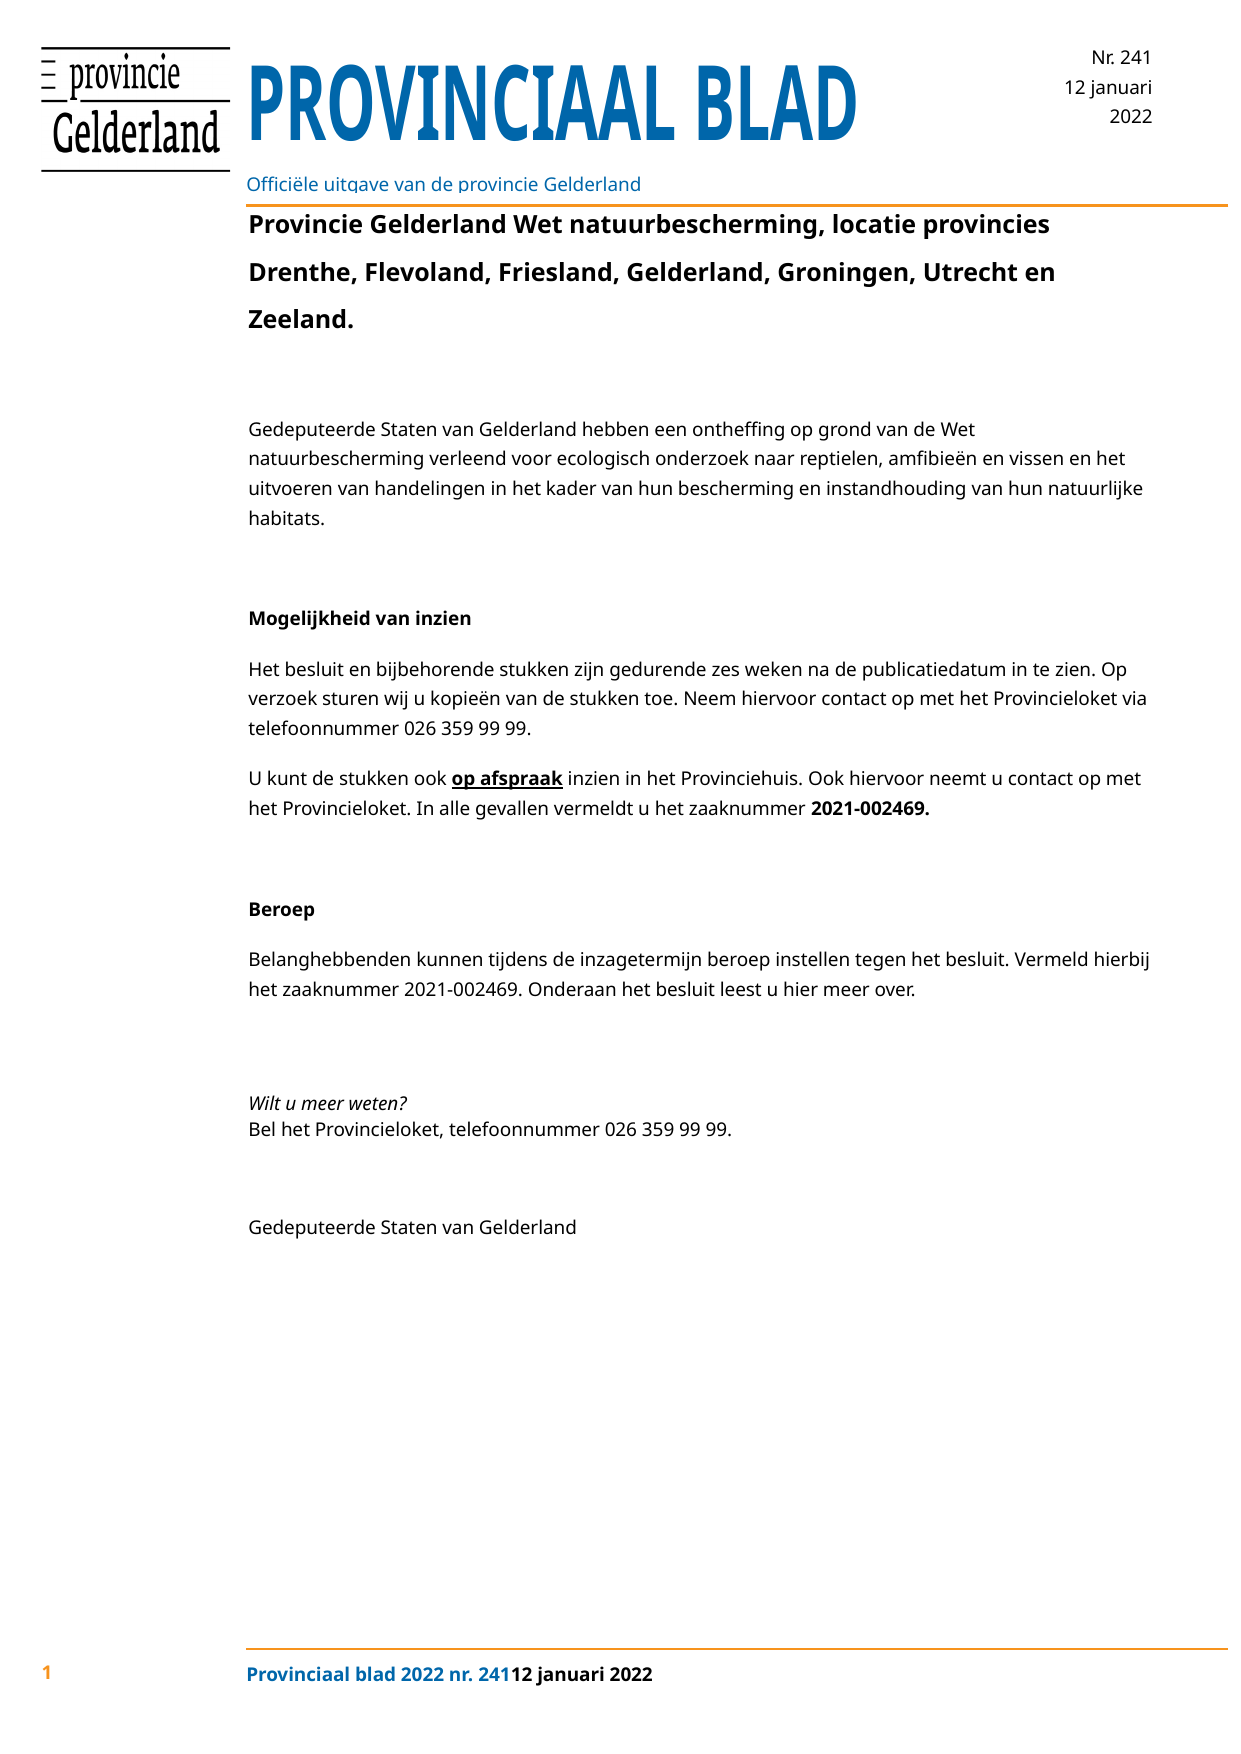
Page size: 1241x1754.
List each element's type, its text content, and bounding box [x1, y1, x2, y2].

text Beroep [248, 896, 1152, 922]
text Wilt u meer weten? [248, 1090, 1152, 1116]
text Gedeputeerde Staten van Gelderland hebben een ontheffing op grond van de Wet natuurbescherming verleend voor ecologisch onderzoek naar reptielen, amfibieën en vissen en het uitvoeren van handelingen in het kader van hun bescherming en instandhouding van hun natuurlijke habitats. [248, 416, 1152, 530]
picture [41, 47, 231, 172]
text Mogelijkheid van inzien [248, 606, 1152, 631]
text Bel het Provincieloket, telefoonnummer 026 359 99 99. [248, 1116, 1152, 1142]
text Belanghebbenden kunnen tijdens de inzagetermijn beroep instellen tegen het besluit. Vermeld hierbij het zaaknummer 2021-002469. Onderaan het besluit leest u hier meer over. [248, 946, 1152, 1002]
text Het besluit en bijbehorende stukken zijn gedurende zes weken na de publicatiedatum in te zien. Op verzoek sturen wij u kopieën van de stukken toe. Neem hiervoor contact op met het Provincieloket via telefoonnummer 026 359 99 99. [248, 656, 1152, 741]
text Provincie Gelderland Wet natuurbescherming, locatie provincies Drenthe, Flevoland, Friesland, Gelderland, Groningen, Utrecht en Zeeland. [248, 207, 1152, 336]
text U kunt de stukken ook op afspraak inzien in het Provinciehuis. Ook hiervoor neemt u contact op met het Provincieloket. In alle gevallen vermeldt u het zaaknummer 2021-002469. [248, 766, 1152, 821]
text Gedeputeerde Staten van Gelderland [248, 1214, 1152, 1240]
